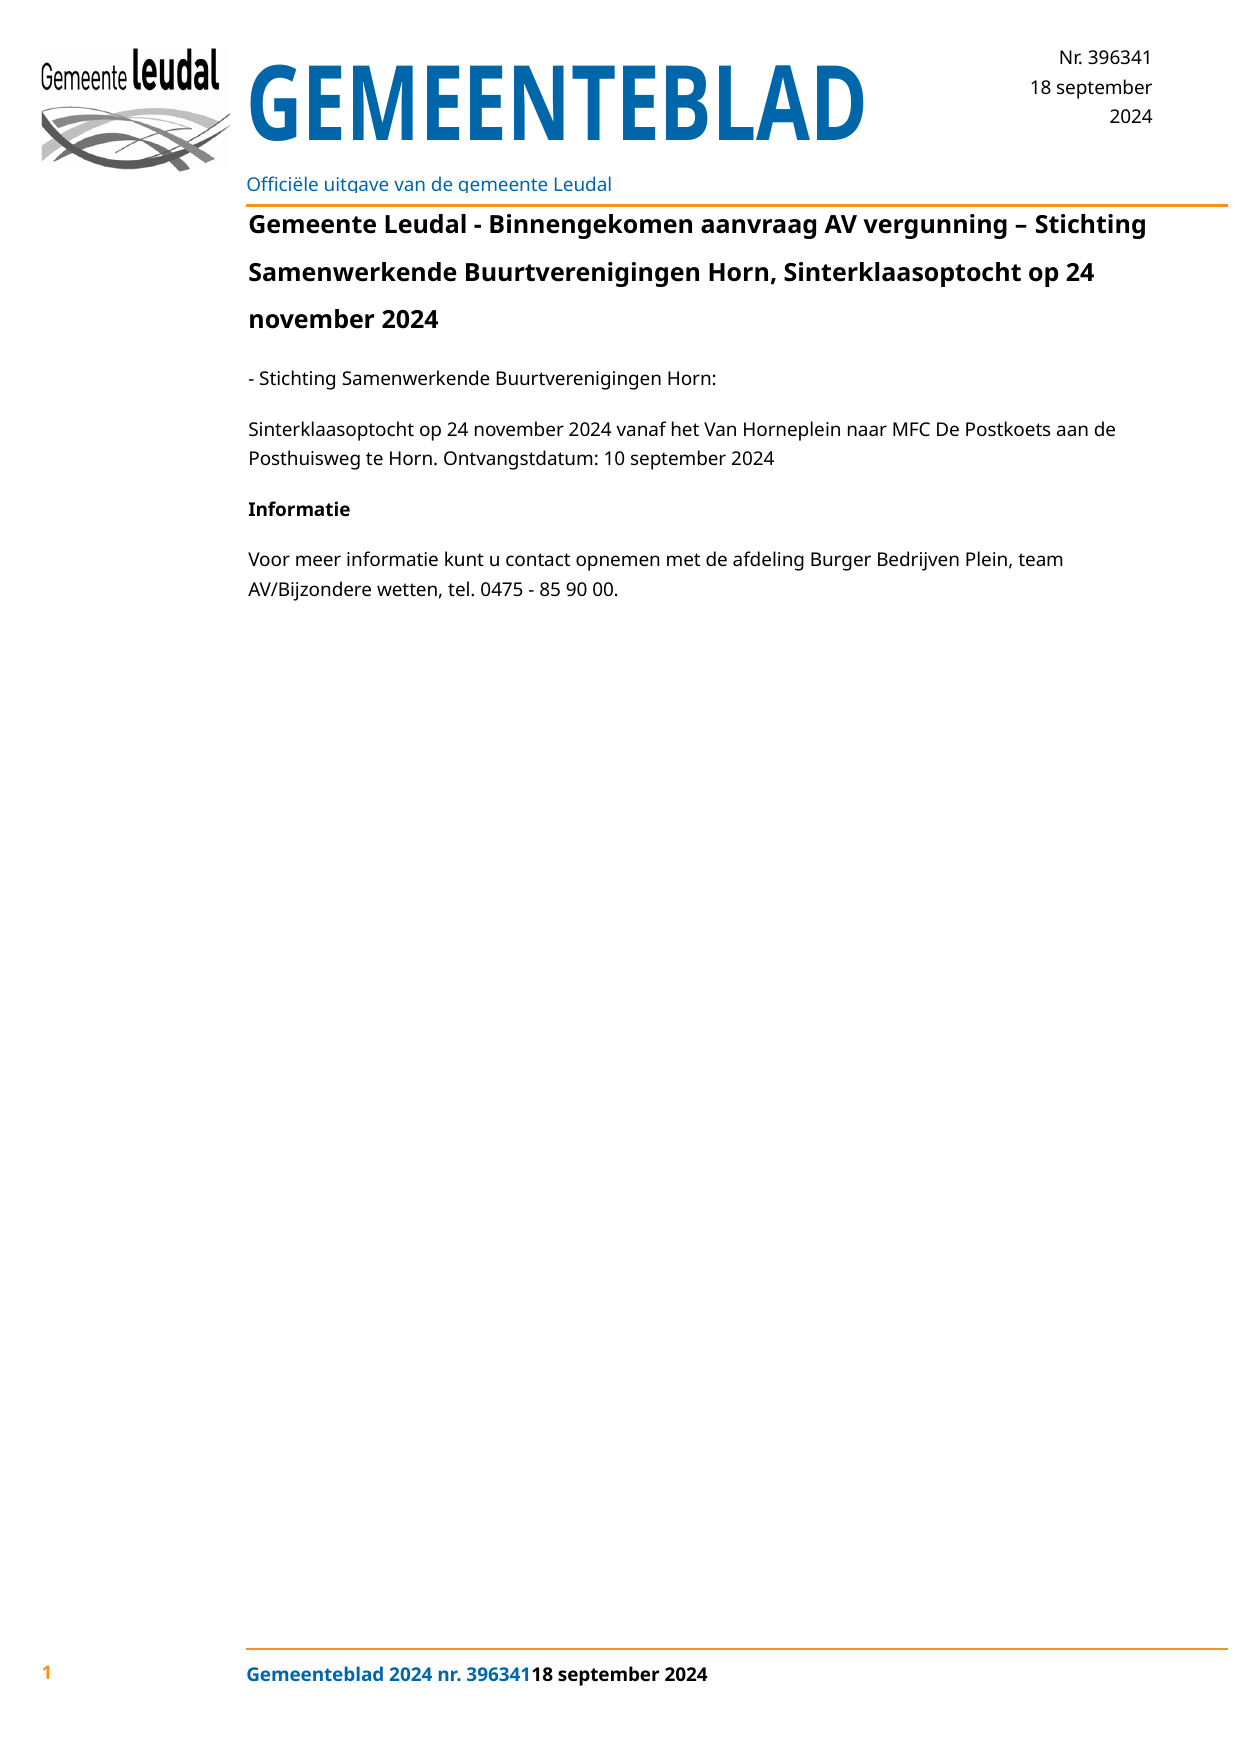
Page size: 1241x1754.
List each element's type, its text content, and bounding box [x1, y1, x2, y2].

text Informatie [248, 496, 1152, 522]
text - Stichting Samenwerkende Buurtverenigingen Horn: [248, 366, 1152, 391]
text Sinterklaasoptocht op 24 november 2024 vanaf het Van Horneplein naar MFC De Postkoets aan de Posthuisweg te Horn. Ontvangstdatum: 10 september 2024 [248, 416, 1152, 471]
text Voor meer informatie kunt u contact opnemen met de afdeling Burger Bedrijven Plein, team AV/Bijzondere wetten, tel. 0475 - 85 90 00. [248, 546, 1152, 602]
text Gemeente Leudal - Binnengekomen aanvraag AV vergunning – Stichting Samenwerkende Buurtverenigingen Horn, Sinterklaasoptocht op 24 november 2024 [248, 207, 1152, 336]
picture [41, 47, 231, 172]
